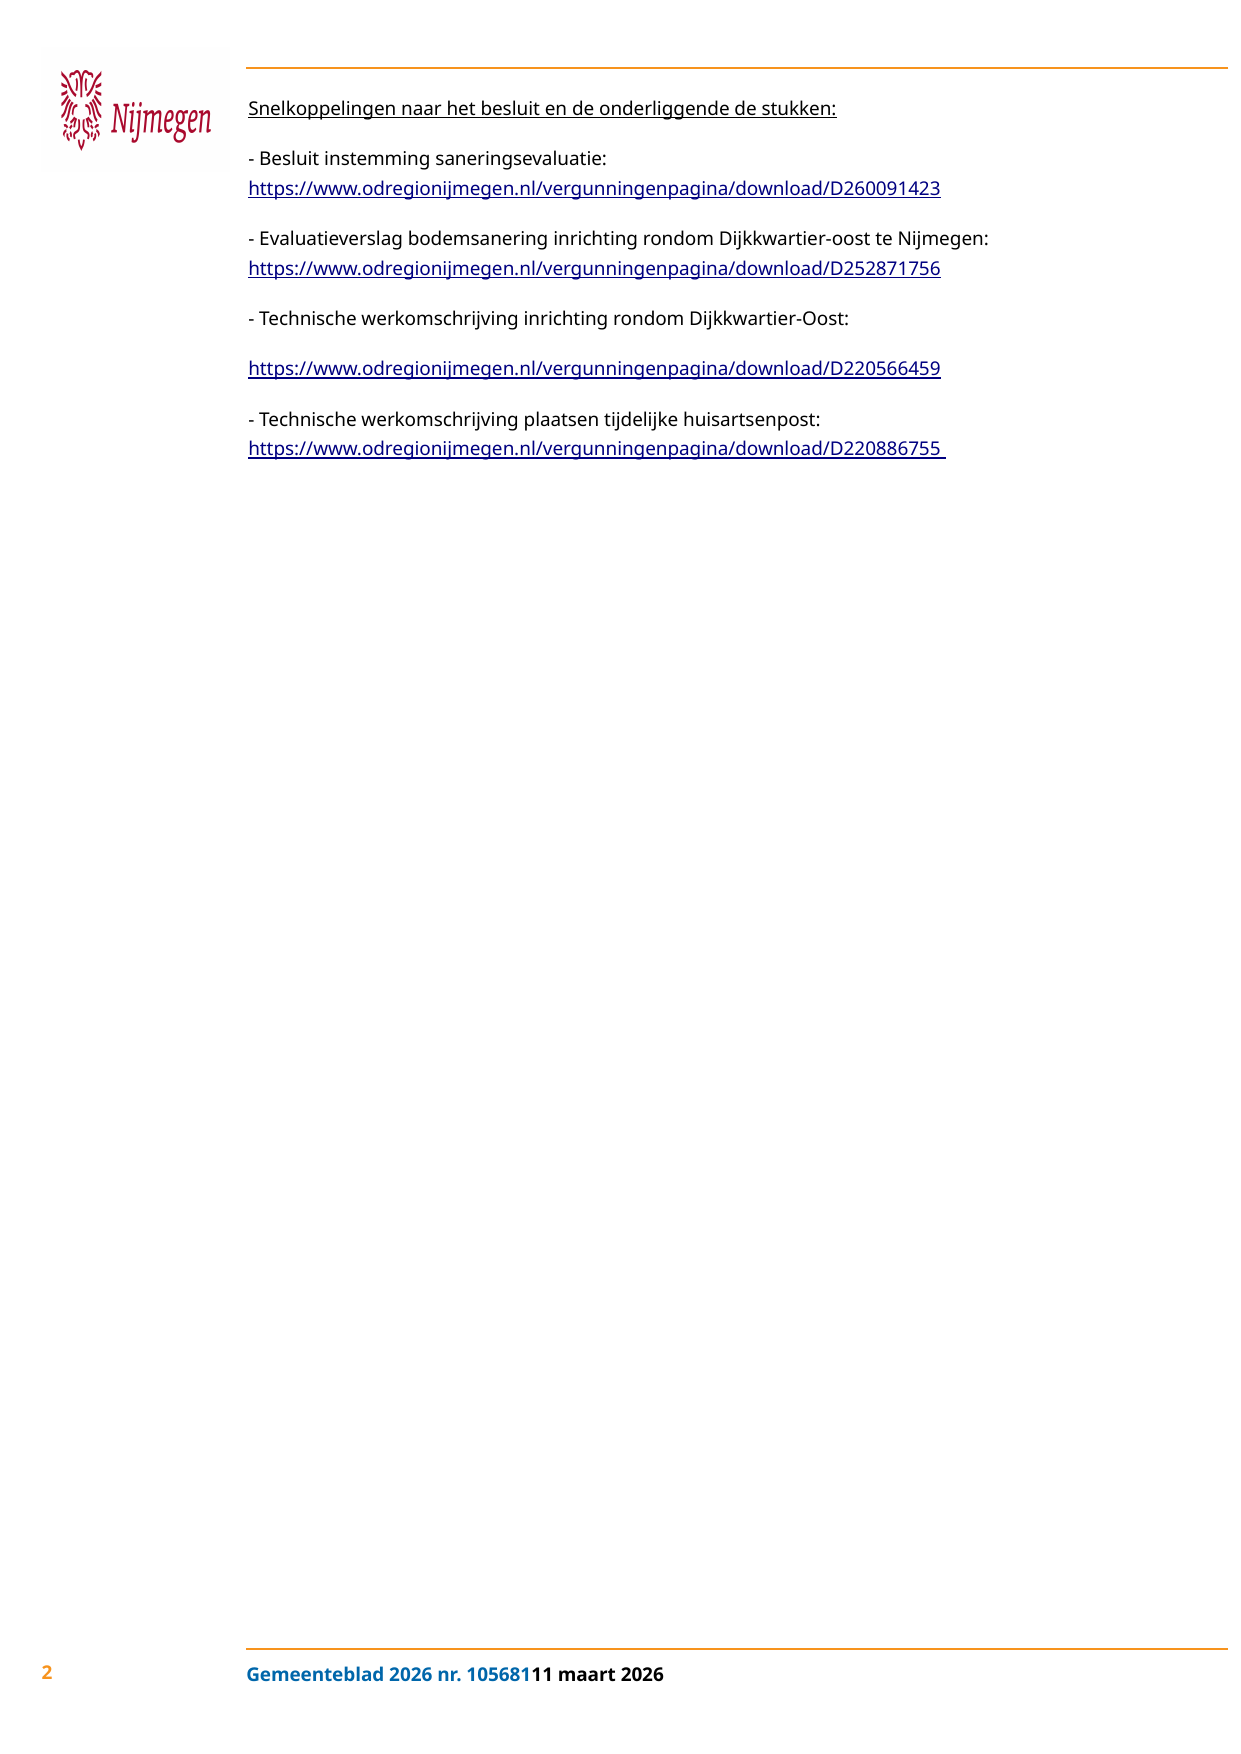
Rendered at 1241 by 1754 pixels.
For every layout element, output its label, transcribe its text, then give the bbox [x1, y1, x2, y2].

text Snelkoppelingen naar het besluit en de onderliggende de stukken: [248, 95, 1152, 121]
text - Evaluatieverslag bodemsanering inrichting rondom Dijkkwartier-oost te Nijmegen: https://www.odregionijmegen.nl/vergunningenpagina/download/D252871756 [248, 225, 1152, 281]
text - Technische werkomschrijving plaatsen tijdelijke huisartsenpost: https://www.odregionijmegen.nl/vergunningenpagina/download/D220886755 [248, 406, 1152, 461]
text https://www.odregionijmegen.nl/vergunningenpagina/download/D220566459 [248, 356, 1152, 381]
picture [41, 47, 231, 172]
text - Technische werkomschrijving inrichting rondom Dijkkwartier-Oost: [248, 305, 1152, 331]
text - Besluit instemming saneringsevaluatie: https://www.odregionijmegen.nl/vergunningenpagina/download/D260091423 [248, 145, 1152, 201]
